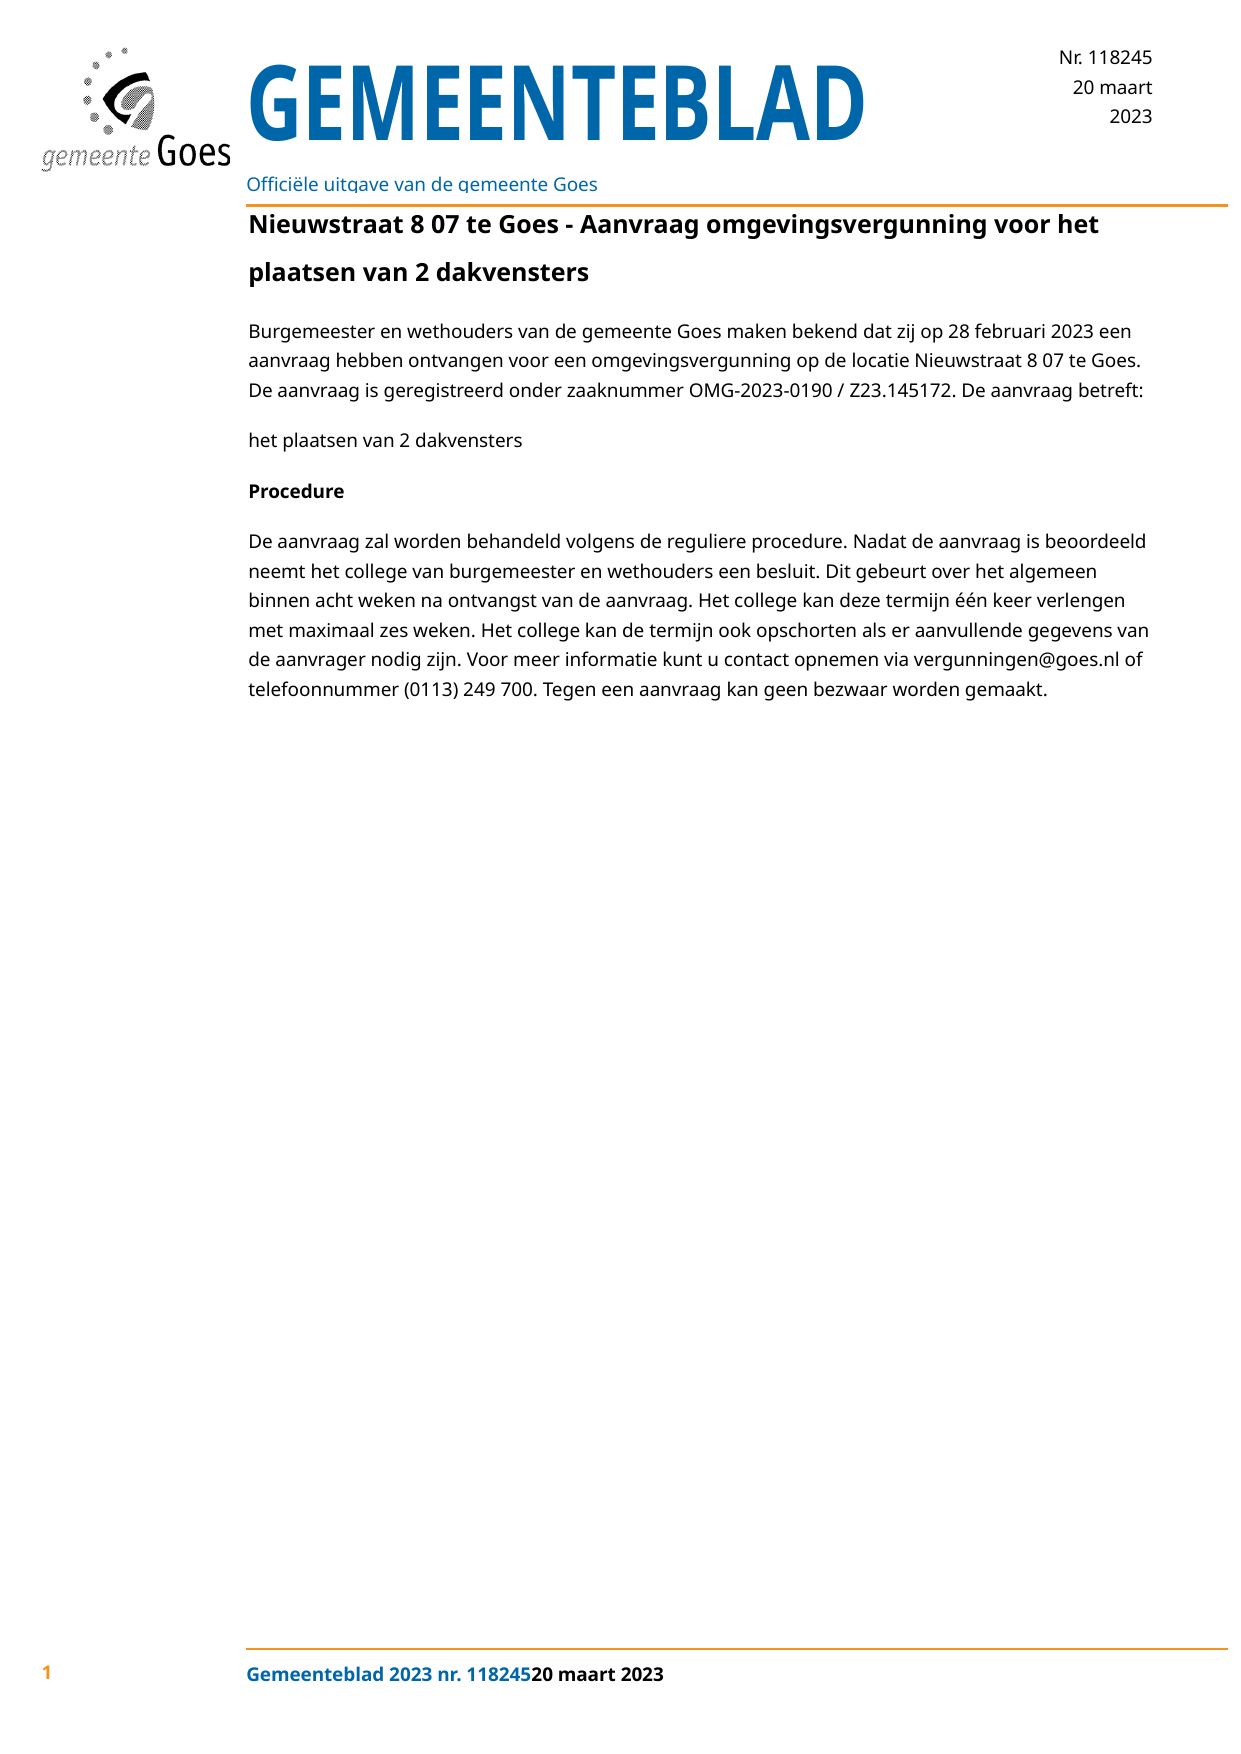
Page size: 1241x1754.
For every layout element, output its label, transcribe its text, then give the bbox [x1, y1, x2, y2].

picture [41, 47, 231, 172]
text Procedure [248, 478, 1152, 504]
text Nieuwstraat 8 07 te Goes - Aanvraag omgevingsvergunning voor het plaatsen van 2 dakvensters [248, 207, 1152, 288]
text het plaatsen van 2 dakvensters [248, 427, 1152, 453]
text Burgemeester en wethouders van de gemeente Goes maken bekend dat zij op 28 februari 2023 een aanvraag hebben ontvangen voor een omgevingsvergunning op de locatie Nieuwstraat 8 07 te Goes. De aanvraag is geregistreerd onder zaaknummer OMG-2023-0190 / Z23.145172. De aanvraag betreft: [248, 318, 1152, 403]
text De aanvraag zal worden behandeld volgens de reguliere procedure. Nadat de aanvraag is beoordeeld neemt het college van burgemeester en wethouders een besluit. Dit gebeurt over het algemeen binnen acht weken na ontvangst van de aanvraag. Het college kan deze termijn één keer verlengen met maximaal zes weken. Het college kan de termijn ook opschorten als er aanvullende gegevens van de aanvrager nodig zijn. Voor meer informatie kunt u contact opnemen via vergunningen@goes.nl of telefoonnummer (0113) 249 700. Tegen een aanvraag kan geen bezwaar worden gemaakt. [248, 528, 1152, 702]
